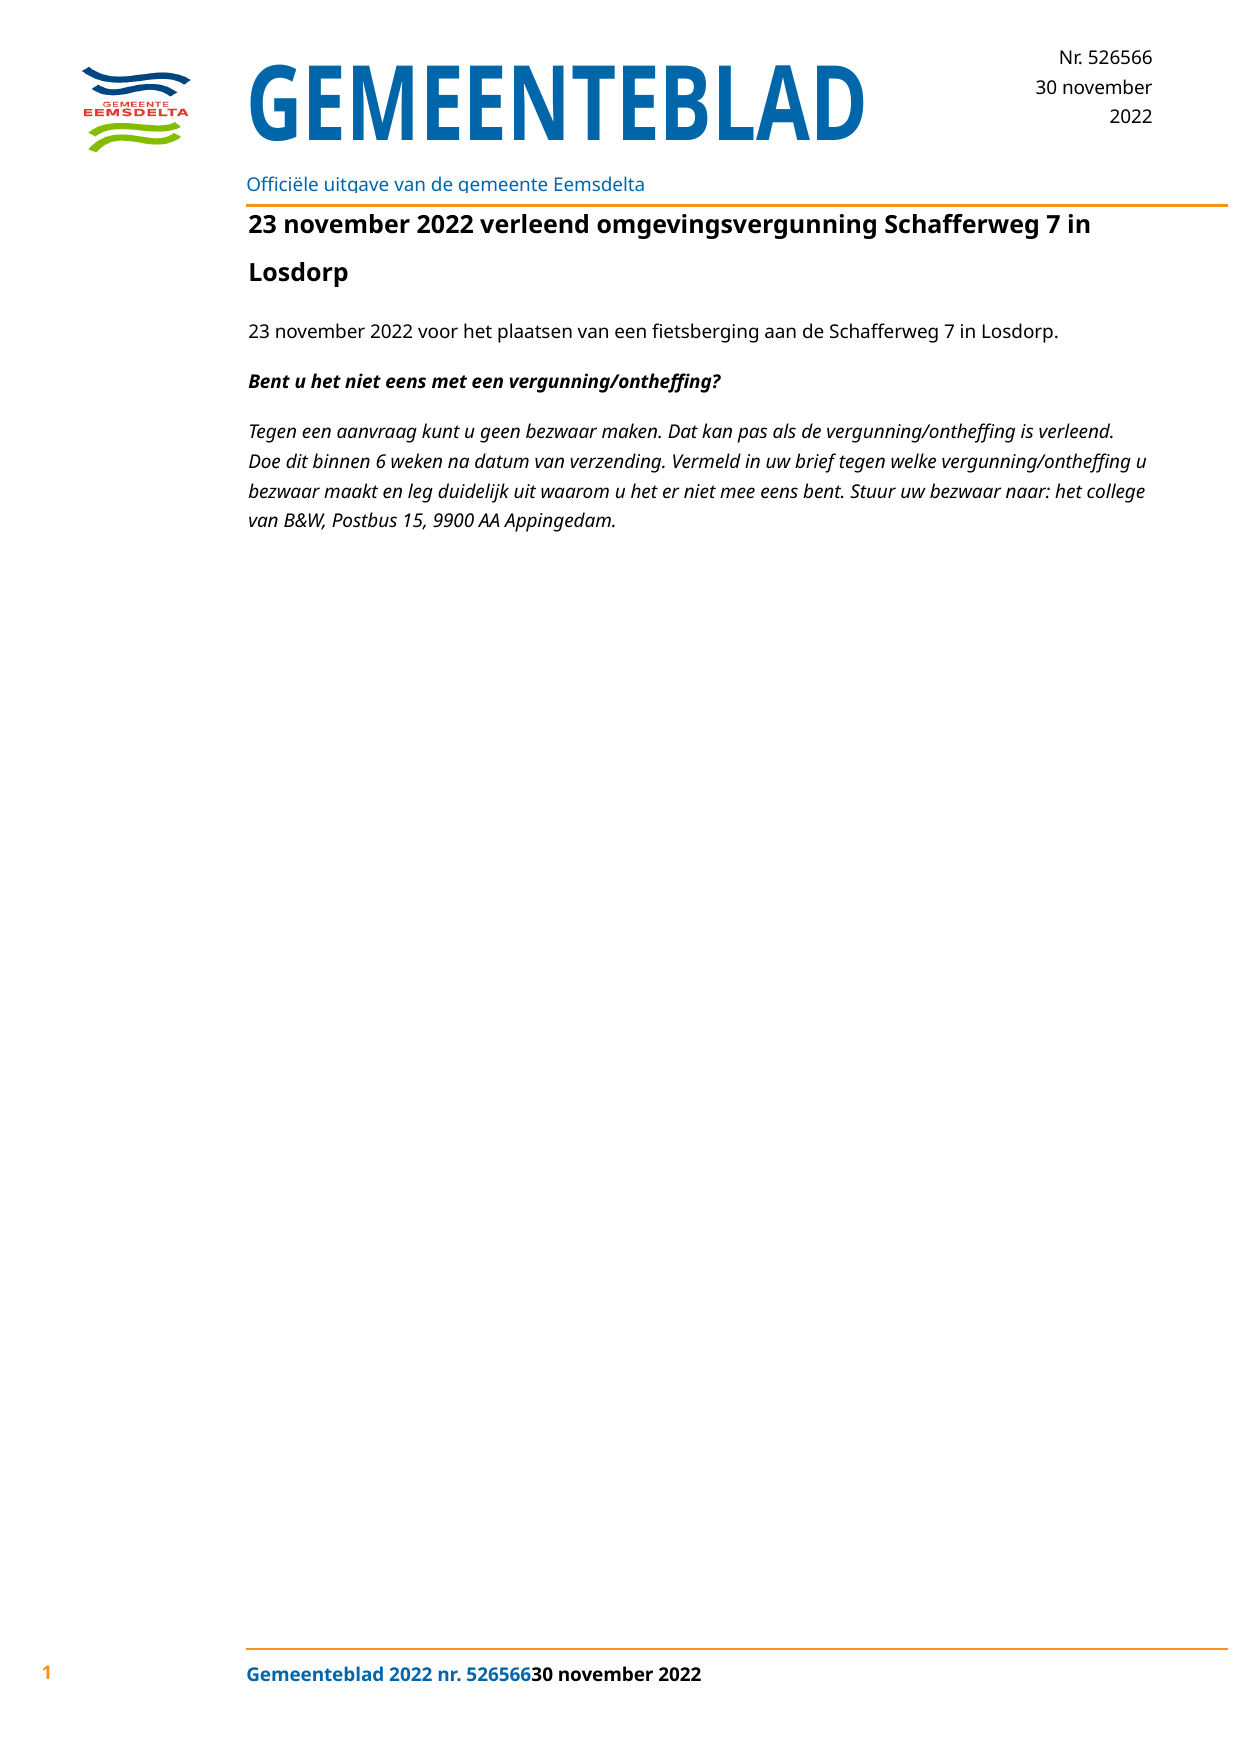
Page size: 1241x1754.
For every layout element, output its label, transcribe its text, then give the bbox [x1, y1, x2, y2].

text 23 november 2022 voor het plaatsen van een fietsberging aan de Schafferweg 7 in Losdorp. [248, 318, 1152, 344]
text 23 november 2022 verleend omgevingsvergunning Schafferweg 7 in Losdorp [248, 207, 1152, 288]
text Bent u het niet eens met een vergunning/ontheffing? [248, 368, 1152, 394]
picture [41, 47, 231, 172]
text Tegen een aanvraag kunt u geen bezwaar maken. Dat kan pas als de vergunning/ontheffing is verleend. Doe dit binnen 6 weken na datum van verzending. Vermeld in uw brief tegen welke vergunning/ontheffing u bezwaar maakt en leg duidelijk uit waarom u het er niet mee eens bent. Stuur uw bezwaar naar: het college van B&W, Postbus 15, 9900 AA Appingedam. [248, 419, 1152, 533]
